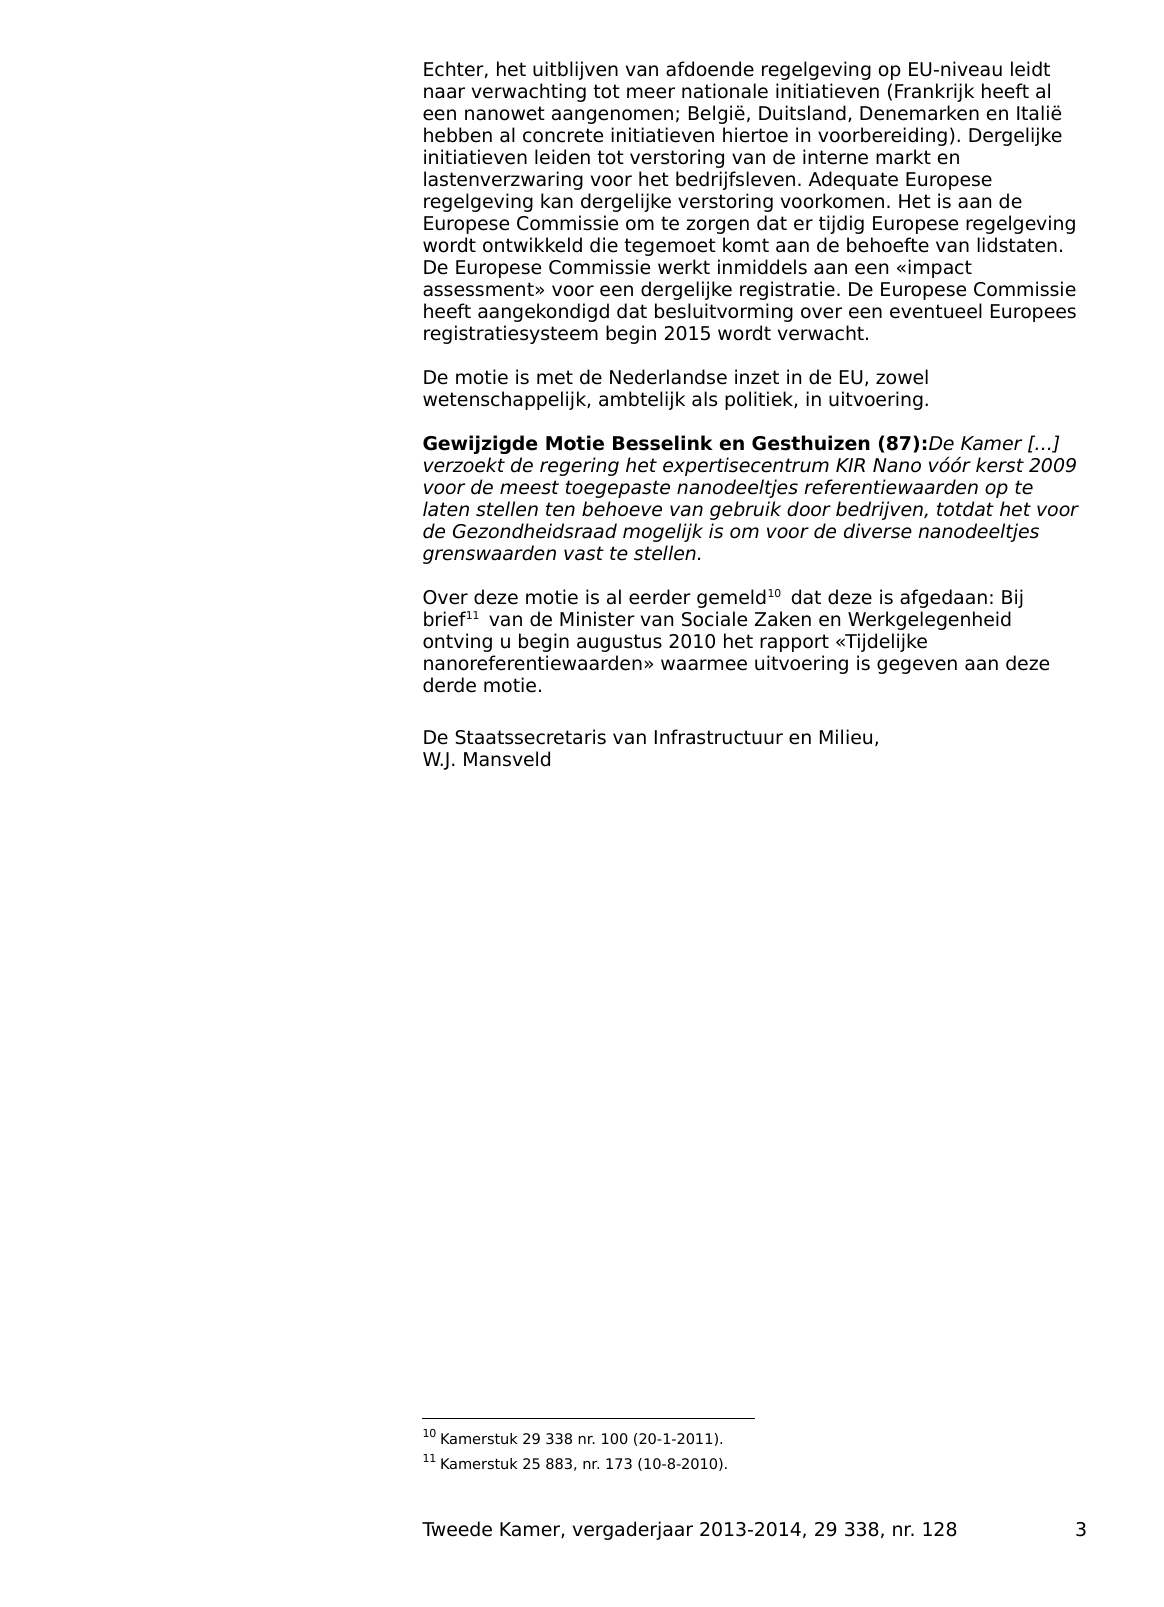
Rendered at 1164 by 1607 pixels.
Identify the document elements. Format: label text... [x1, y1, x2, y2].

text Echter, het uitblijven van afdoende regelgeving op EU-niveau leidt naar verwachting tot meer nationale initiatieven (Frankrijk heeft al een nanowet aangenomen; België, Duitsland, Denemarken en Italië hebben al concrete initiatieven hiertoe in voorbereiding). Dergelijke initiatieven leiden tot verstoring van de interne markt en lastenverzwaring voor het bedrijfsleven. Adequate Europese regelgeving kan dergelijke verstoring voorkomen. Het is aan de Europese Commissie om te zorgen dat er tijdig Europese regelgeving wordt ontwikkeld die tegemoet komt aan de behoefte van lidstaten. De Europese Commissie werkt inmiddels aan een «impact assessment» voor een dergelijke registratie. De Europese Commissie heeft aangekondigd dat besluitvorming over een eventueel Europees registratiesysteem begin 2015 wordt verwacht. [422, 59, 1087, 345]
text Over deze motie is al eerder gemeld dat deze is afgedaan: Bij brief van de Minister van Sociale Zaken en Werkgelegenheid ontving u begin augustus 2010 het rapport «Tijdelijke nanoreferentiewaarden» waarmee uitvoering is gegeven aan deze derde motie. [422, 587, 1087, 697]
text Kamerstuk 25 883, nr. 173 (10-8-2010). [422, 1452, 1087, 1474]
text De Staatssecretaris van Infrastructuur en Milieu, W.J. Mansveld [422, 727, 1087, 771]
text Kamerstuk 29 338 nr. 100 (20-1-2011). [422, 1427, 1087, 1449]
text Gewijzigde Motie Besselink en Gesthuizen (87):De Kamer [...] verzoekt de regering het expertisecentrum KIR Nano vóór kerst 2009 voor de meest toegepaste nanodeeltjes referentiewaarden op te laten stellen ten behoeve van gebruik door bedrijven, totdat het voor de Gezondheidsraad mogelijk is om voor de diverse nanodeeltjes grenswaarden vast te stellen. [422, 433, 1087, 565]
text De motie is met de Nederlandse inzet in de EU, zowel wetenschappelijk, ambtelijk als politiek, in uitvoering. [422, 367, 1087, 411]
